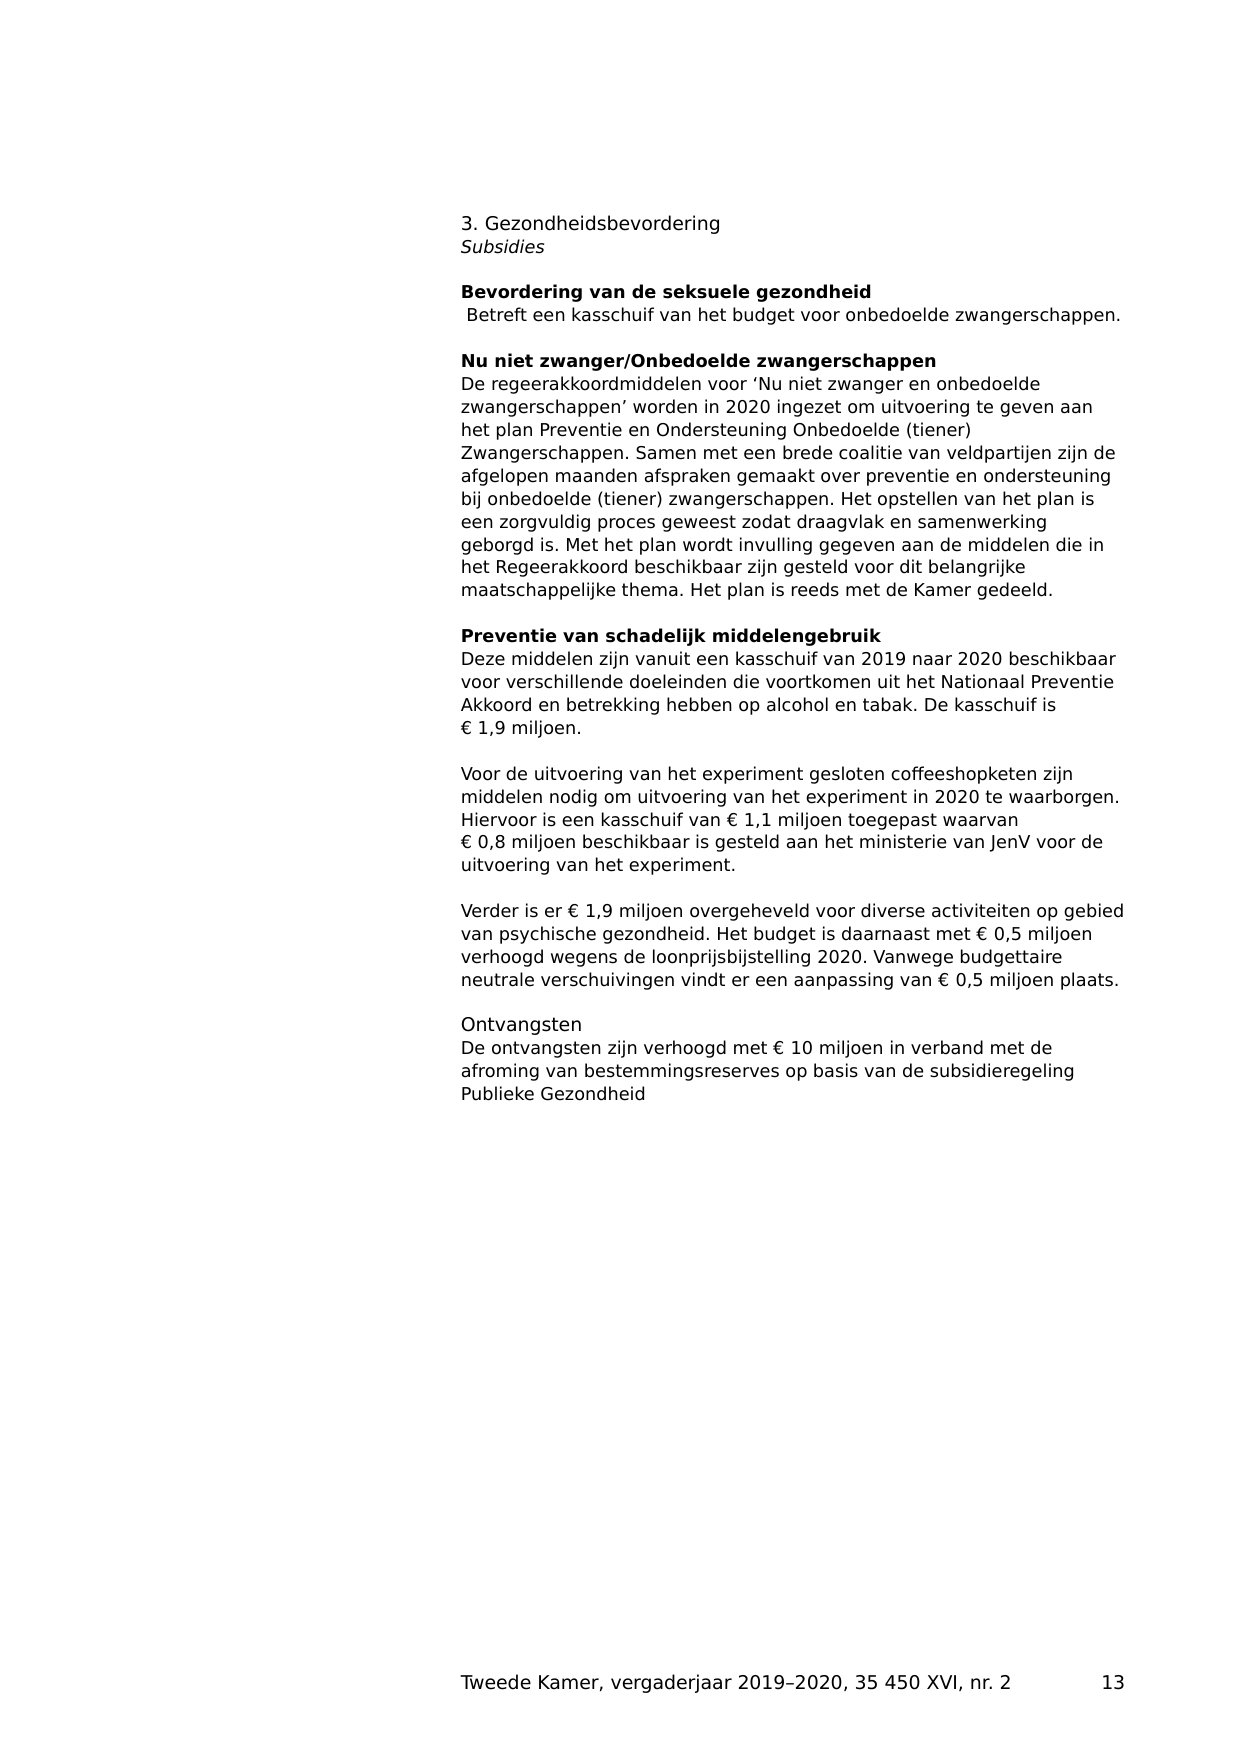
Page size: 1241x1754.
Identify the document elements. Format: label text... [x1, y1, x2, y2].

text Voor de uitvoering van het experiment gesloten coffeeshopketen zijn middelen nodig om uitvoering van het experiment in 2020 te waarborgen. Hiervoor is een kasschuif van € 1,1 miljoen toegepast waarvan € 0,8 miljoen beschikbaar is gesteld aan het ministerie van JenV voor de uitvoering van het experiment. [461, 762, 1125, 876]
text De ontvangsten zijn verhoogd met € 10 miljoen in verband met de afroming van bestemmingsreserves op basis van de subsidieregeling Publieke Gezondheid [461, 1036, 1125, 1104]
text Subsidies [461, 235, 1125, 258]
text Nu niet zwanger/Onbedoelde zwangerschappen De regeerakkoordmiddelen voor ‘Nu niet zwanger en onbedoelde zwangerschappen’ worden in 2020 ingezet om uitvoering te geven aan het plan Preventie en Ondersteuning Onbedoelde (tiener) Zwangerschappen. Samen met een brede coalitie van veldpartijen zijn de afgelopen maanden afspraken gemaakt over preventie en ondersteuning bij onbedoelde (tiener) zwangerschappen. Het opstellen van het plan is een zorgvuldig proces geweest zodat draagvlak en samenwerking geborgd is. Met het plan wordt invulling gegeven aan de middelen die in het Regeerakkoord beschikbaar zijn gesteld voor dit belangrijke maatschappelijke thema. Het plan is reeds met de Kamer gedeeld. [461, 349, 1125, 601]
title 3. Gezondheidsbevordering [461, 213, 1125, 235]
text Preventie van schadelijk middelengebruik Deze middelen zijn vanuit een kasschuif van 2019 naar 2020 beschikbaar voor verschillende doeleinden die voortkomen uit het Nationaal Preventie Akkoord en betrekking hebben op alcohol en tabak. De kasschuif is € 1,9 miljoen. [461, 624, 1125, 739]
text Verder is er € 1,9 miljoen overgeheveld voor diverse activiteiten op gebied van psychische gezondheid. Het budget is daarnaast met € 0,5 miljoen verhoogd wegens de loonprijsbijstelling 2020. Vanwege budgettaire neutrale verschuivingen vindt er een aanpassing van € 0,5 miljoen plaats. [461, 899, 1125, 991]
title Ontvangsten [461, 1014, 1125, 1036]
text Bevordering van de seksuele gezondheid Betreft een kasschuif van het budget voor onbedoelde zwangerschappen. [461, 281, 1125, 326]
